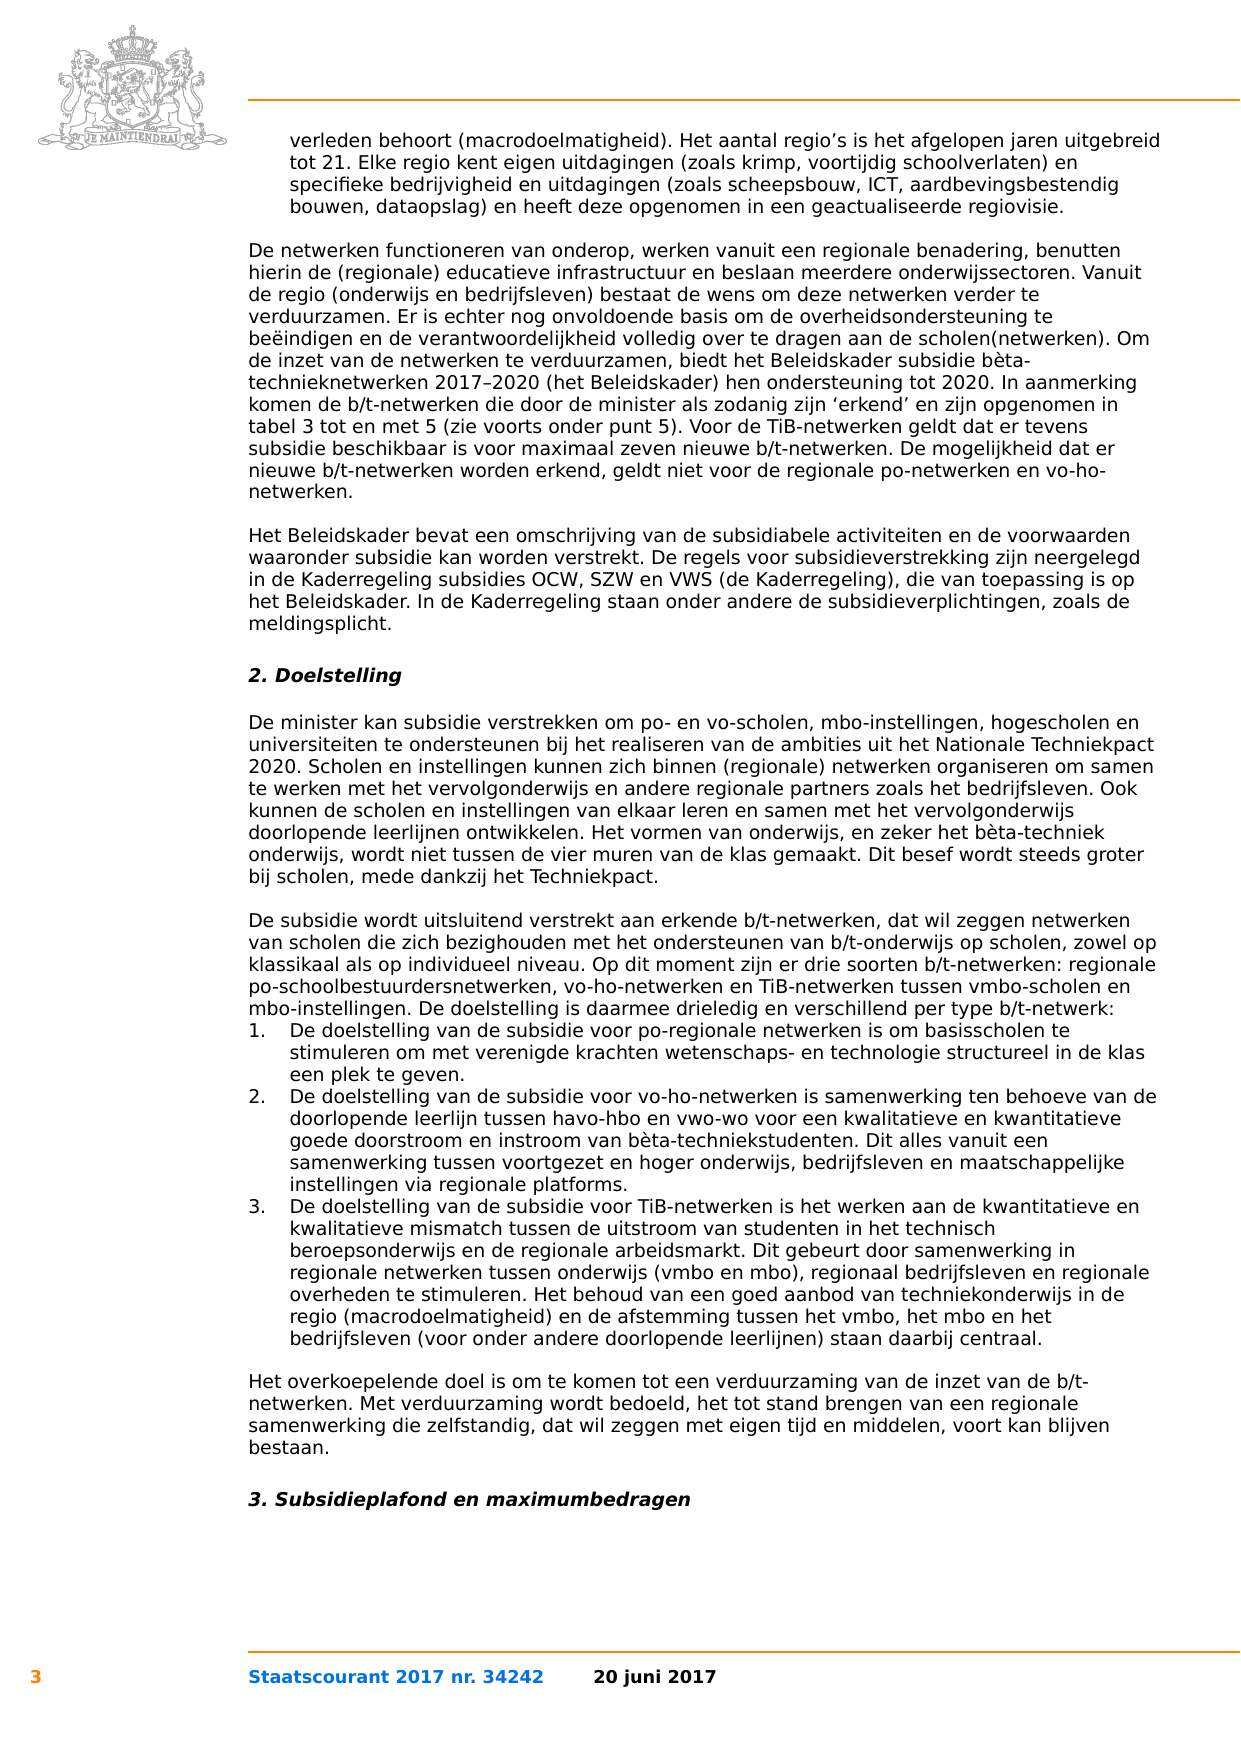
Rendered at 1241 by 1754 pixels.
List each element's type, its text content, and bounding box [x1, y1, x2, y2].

text 1. De doelstelling van de subsidie voor po-regionale netwerken is om basisscholen te stimuleren om met verenigde krachten wetenschaps- en technologie structureel in de klas een plek te geven. [248, 1020, 1163, 1086]
text 3. De doelstelling van de subsidie voor TiB-netwerken is het werken aan de kwantitatieve en kwalitatieve mismatch tussen de uitstroom van studenten in het technisch beroepsonderwijs en de regionale arbeidsmarkt. Dit gebeurt door samenwerking in regionale netwerken tussen onderwijs (vmbo en mbo), regionaal bedrijfsleven en regionale overheden te stimuleren. Het behoud van een goed aanbod van techniekonderwijs in de regio (macrodoelmatigheid) en de afstemming tussen het vmbo, het mbo en het bedrijfsleven (voor onder andere doorlopende leerlijnen) staan daarbij centraal. [248, 1196, 1163, 1349]
text De subsidie wordt uitsluitend verstrekt aan erkende b/t-netwerken, dat wil zeggen netwerken van scholen die zich bezighouden met het ondersteunen van b/t-onderwijs op scholen, zowel op klassikaal als op individueel niveau. Op dit moment zijn er drie soorten b/t-netwerken: regionale po-schoolbestuurdersnetwerken, vo-ho-netwerken en TiB-netwerken tussen vmbo-scholen en mbo-instellingen. De doelstelling is daarmee drieledig en verschillend per type b/t-netwerk: [248, 910, 1163, 1020]
text 2. De doelstelling van de subsidie voor vo-ho-netwerken is samenwerking ten behoeve van de doorlopende leerlijn tussen havo-hbo en vwo-wo voor een kwalitatieve en kwantitatieve goede doorstroom en instroom van bèta-techniekstudenten. Dit alles vanuit een samenwerking tussen voortgezet en hoger onderwijs, bedrijfsleven en maatschappelijke instellingen via regionale platforms. [248, 1086, 1163, 1196]
picture [38, 25, 227, 150]
text Het Beleidskader bevat een omschrijving van de subsidiabele activiteiten en de voorwaarden waaronder subsidie kan worden verstrekt. De regels voor subsidieverstrekking zijn neergelegd in de Kaderregeling subsidies OCW, SZW en VWS (de Kaderregeling), die van toepassing is op het Beleidskader. In de Kaderregeling staan onder andere de subsidieverplichtingen, zoals de meldingsplicht. [248, 525, 1163, 635]
text De netwerken functioneren van onderop, werken vanuit een regionale benadering, benutten hierin de (regionale) educatieve infrastructuur en beslaan meerdere onderwijssectoren. Vanuit de regio (onderwijs en bedrijfsleven) bestaat de wens om deze netwerken verder te verduurzamen. Er is echter nog onvoldoende basis om de overheidsondersteuning te beëindigen en de verantwoordelijkheid volledig over te dragen aan de scholen(netwerken). Om de inzet van de netwerken te verduurzamen, biedt het Beleidskader subsidie bèta-technieknetwerken 2017–2020 (het Beleidskader) hen ondersteuning tot 2020. In aanmerking komen de b/t-netwerken die door de minister als zodanig zijn ‘erkend’ en zijn opgenomen in tabel 3 tot en met 5 (zie voorts onder punt 5). Voor de TiB-netwerken geldt dat er tevens subsidie beschikbaar is voor maximaal zeven nieuwe b/t-netwerken. De mogelijkheid dat er nieuwe b/t-netwerken worden erkend, geldt niet voor de regionale po-netwerken en vo-ho-netwerken. [248, 240, 1163, 503]
text De minister kan subsidie verstrekken om po- en vo-scholen, mbo-instellingen, hogescholen en universiteiten te ondersteunen bij het realiseren van de ambities uit het Nationale Techniekpact 2020. Scholen en instellingen kunnen zich binnen (regionale) netwerken organiseren om samen te werken met het vervolgonderwijs en andere regionale partners zoals het bedrijfsleven. Ook kunnen de scholen en instellingen van elkaar leren en samen met het vervolgonderwijs doorlopende leerlijnen ontwikkelen. Het vormen van onderwijs, en zeker het bèta-techniek onderwijs, wordt niet tussen de vier muren van de klas gemaakt. Dit besef wordt steeds groter bij scholen, mede dankzij het Techniekpact. [248, 712, 1163, 888]
text verleden behoort (macrodoelmatigheid). Het aantal regio’s is het afgelopen jaren uitgebreid tot 21. Elke regio kent eigen uitdagingen (zoals krimp, voortijdig schoolverlaten) en specifieke bedrijvigheid en uitdagingen (zoals scheepsbouw, ICT, aardbevingsbestendig bouwen, dataopslag) en heeft deze opgenomen in een geactualiseerde regiovisie. [289, 130, 1163, 218]
text Het overkoepelende doel is om te komen tot een verduurzaming van de inzet van de b/t-netwerken. Met verduurzaming wordt bedoeld, het tot stand brengen van een regionale samenwerking die zelfstandig, dat wil zeggen met eigen tijd en middelen, voort kan blijven bestaan. [248, 1371, 1163, 1459]
subtitle 2. Doelstelling [248, 665, 1163, 687]
subtitle 3. Subsidieplafond en maximumbedragen [248, 1489, 1163, 1511]
